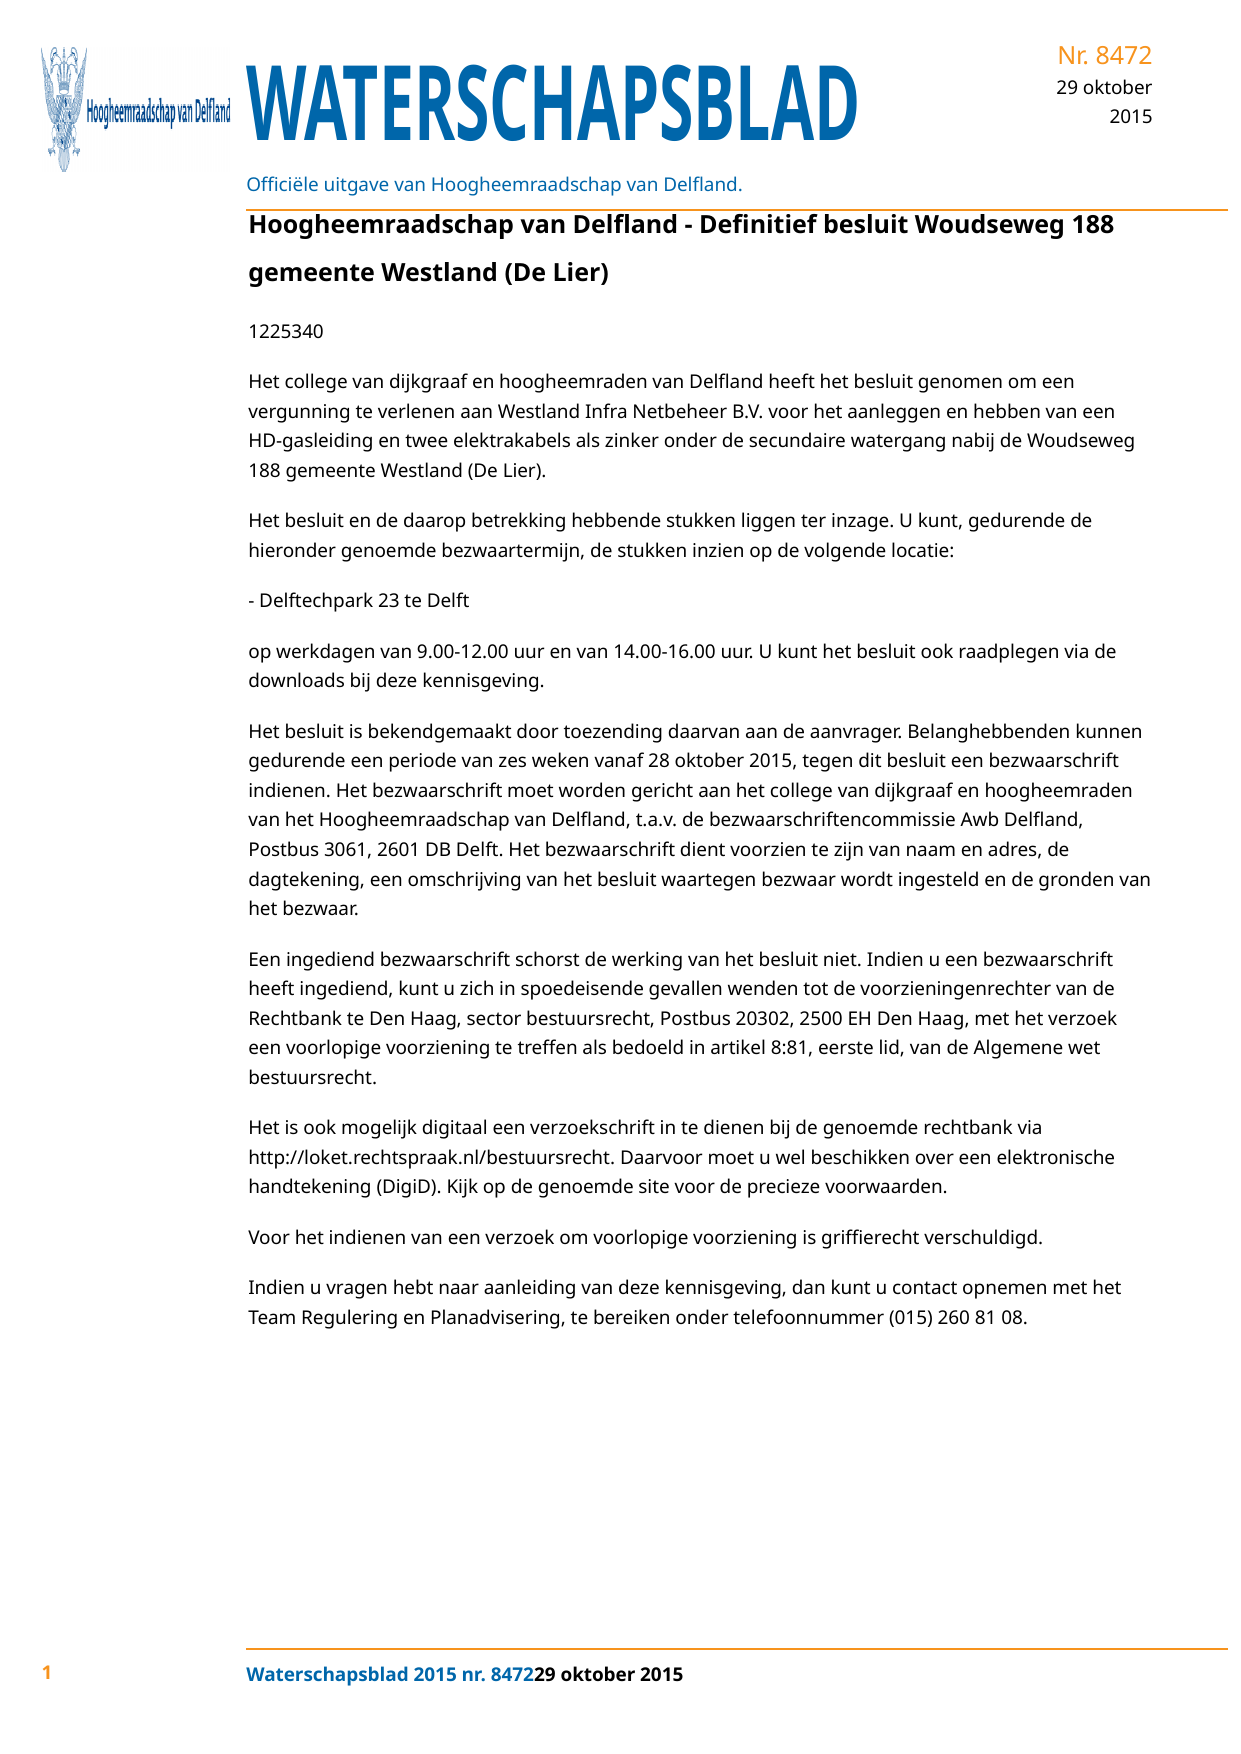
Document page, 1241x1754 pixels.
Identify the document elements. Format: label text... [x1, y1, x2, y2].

text Het besluit is bekendgemaakt door toezending daarvan aan de aanvrager. Belanghebbenden kunnen gedurende een periode van zes weken vanaf 28 oktober 2015, tegen dit besluit een bezwaarschrift indienen. Het bezwaarschrift moet worden gericht aan het college van dijkgraaf en hoogheemraden van het Hoogheemraadschap van Delfland, t.a.v. de bezwaarschriftencommissie Awb Delfland, Postbus 3061, 2601 DB Delft. Het bezwaarschrift dient voorzien te zijn van naam en adres, de dagtekening, een omschrijving van het besluit waartegen bezwaar wordt ingesteld en de gronden van het bezwaar. [248, 718, 1152, 921]
text Het besluit en de daarop betrekking hebbende stukken liggen ter inzage. U kunt, gedurende de hieronder genoemde bezwaartermijn, de stukken inzien op de volgende locatie: [248, 507, 1152, 563]
text Het is ook mogelijk digitaal een verzoekschrift in te dienen bij de genoemde rechtbank via http://loket.rechtspraak.nl/bestuursrecht. Daarvoor moet u wel beschikken over een elektronische handtekening (DigiD). Kijk op de genoemde site voor de precieze voorwaarden. [248, 1114, 1152, 1199]
text 1225340 [248, 318, 1152, 344]
text Indien u vragen hebt naar aanleiding van deze kennisgeving, dan kunt u contact opnemen met het Team Regulering en Planadvisering, te bereiken onder telefoonnummer (015) 260 81 08. [248, 1274, 1152, 1330]
text Het college van dijkgraaf en hoogheemraden van Delfland heeft het besluit genomen om een vergunning te verlenen aan Westland Infra Netbeheer B.V. voor het aanleggen en hebben van een HD-gasleiding en twee elektrakabels als zinker onder de secundaire watergang nabij de Woudseweg 188 gemeente Westland (De Lier). [248, 368, 1152, 483]
text op werkdagen van 9.00-12.00 uur en van 14.00-16.00 uur. U kunt het besluit ook raadplegen via de downloads bij deze kennisgeving. [248, 638, 1152, 693]
text Hoogheemraadschap van Delfland - Definitief besluit Woudseweg 188 gemeente Westland (De Lier) [248, 211, 1152, 288]
text - Delftechpark 23 te Delft [248, 587, 1152, 613]
text Voor het indienen van een verzoek om voorlopige voorziening is griffierecht verschuldigd. [248, 1224, 1152, 1250]
picture [41, 47, 231, 172]
text Een ingediend bezwaarschrift schorst de werking van het besluit niet. Indien u een bezwaarschrift heeft ingediend, kunt u zich in spoedeisende gevallen wenden tot de voorzieningenrechter van de Rechtbank te Den Haag, sector bestuursrecht, Postbus 20302, 2500 EH Den Haag, met het verzoek een voorlopige voorziening te treffen als bedoeld in artikel 8:81, eerste lid, van de Algemene wet bestuursrecht. [248, 946, 1152, 1090]
